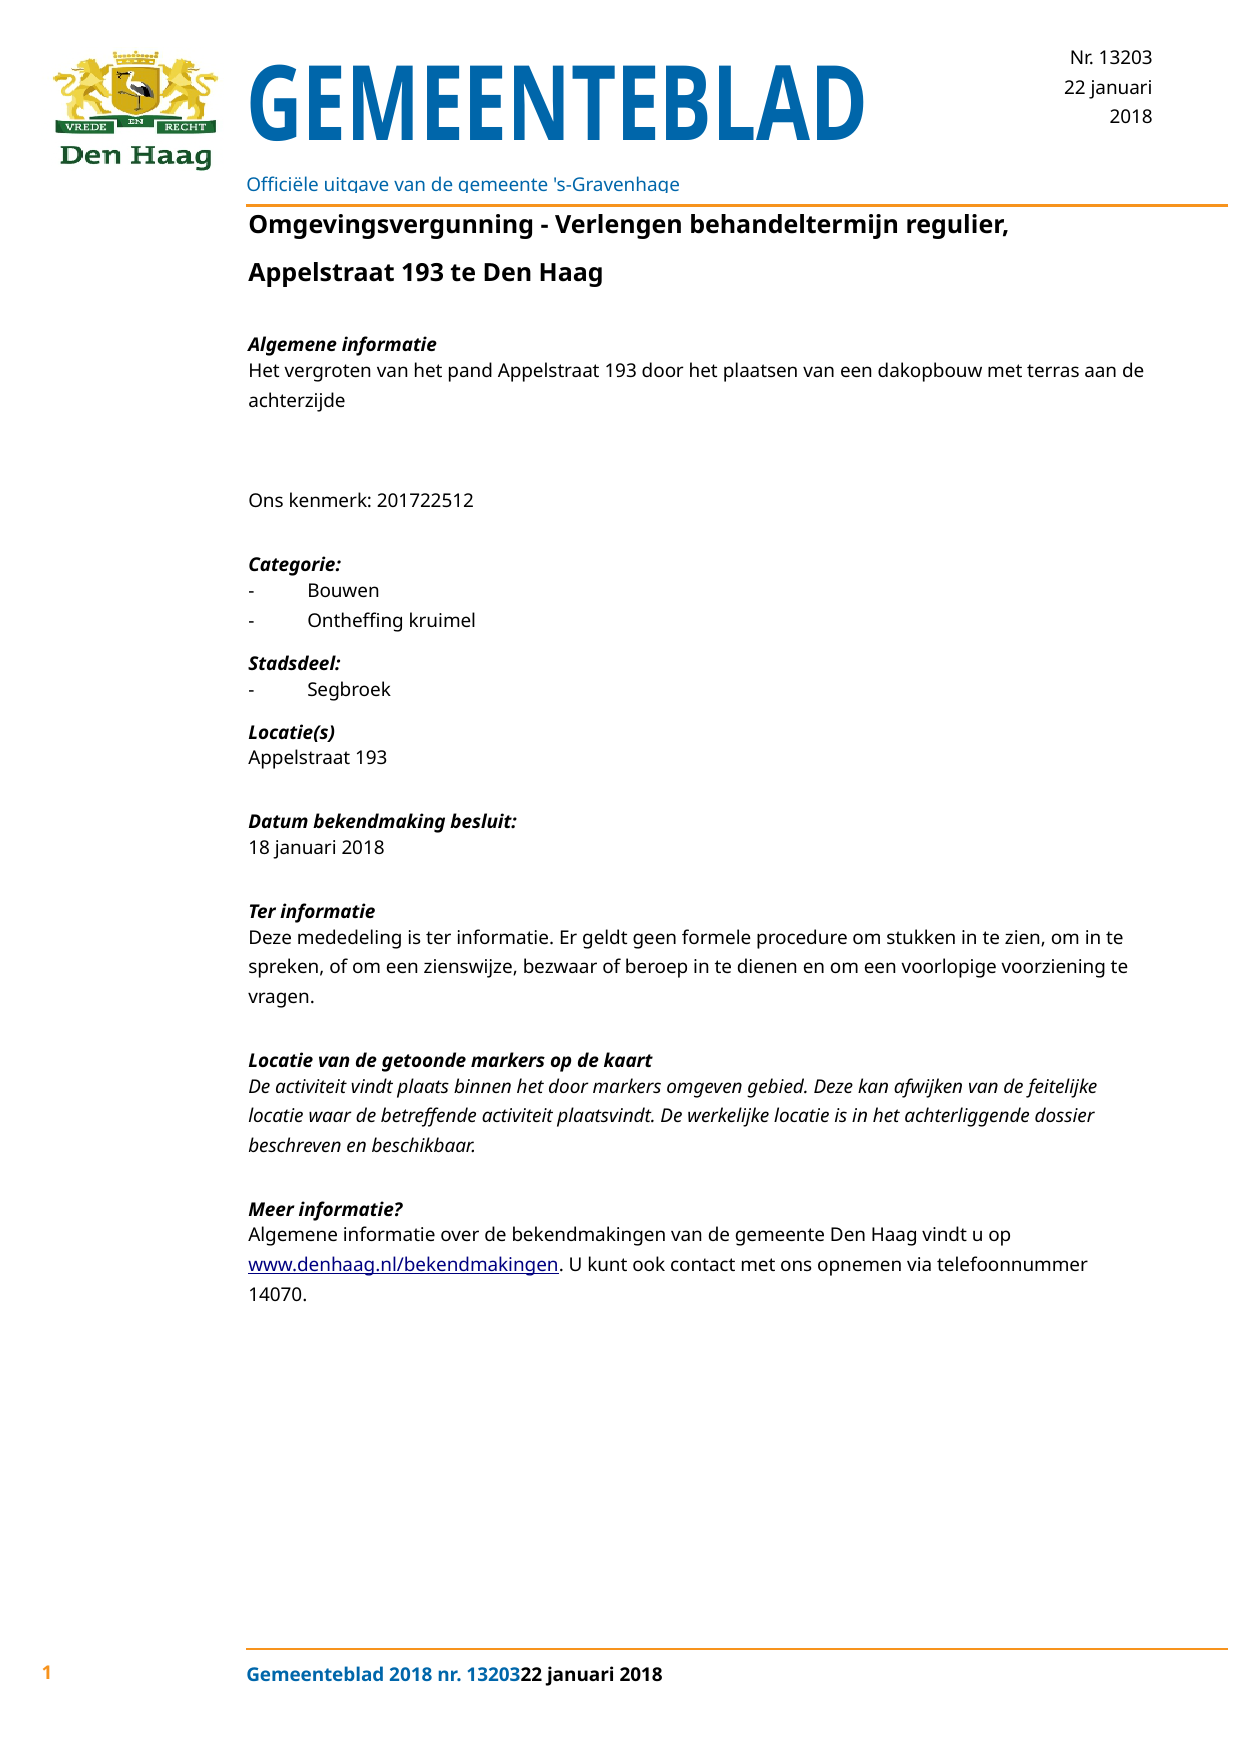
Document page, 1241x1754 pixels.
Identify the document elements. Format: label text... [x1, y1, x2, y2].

list Bouwen [248, 577, 1152, 603]
text Ter informatie [248, 898, 1152, 924]
picture [41, 47, 231, 172]
text Datum bekendmaking besluit: [248, 808, 1152, 834]
text De activiteit vindt plaats binnen het door markers omgeven gebied. Deze kan afwijken van de feitelijke locatie waar de betreffende activiteit plaatsvindt. De werkelijke locatie is in het achterliggende dossier beschreven en beschikbaar. [248, 1073, 1152, 1158]
text Stadsdeel: [248, 650, 1152, 676]
text 18 januari 2018 [248, 834, 1152, 860]
text Categorie: [248, 552, 1152, 577]
text Deze mededeling is ter informatie. Er geldt geen formele procedure om stukken in te zien, om in te spreken, of om een zienswijze, bezwaar of beroep in te dienen en om een voorlopige voorziening te vragen. [248, 924, 1152, 1009]
text Het vergroten van het pand Appelstraat 193 door het plaatsen van een dakopbouw met terras aan de achterzijde [248, 357, 1152, 412]
text Locatie(s) [248, 719, 1152, 744]
text Ons kenmerk: 201722512 [248, 488, 1152, 513]
text Omgevingsvergunning - Verlengen behandeltermijn regulier, Appelstraat 193 te Den Haag [248, 207, 1152, 288]
text Meer informatie? [248, 1196, 1152, 1222]
list Ontheffing kruimel [248, 607, 1152, 633]
text Algemene informatie over de bekendmakingen van de gemeente Den Haag vindt u op www.denhaag.nl/bekendmakingen. U kunt ook contact met ons opnemen via telefoonnummer 14070. [248, 1222, 1152, 1307]
text Appelstraat 193 [248, 744, 1152, 770]
text Locatie van de getoonde markers op de kaart [248, 1047, 1152, 1073]
list Segbroek [248, 676, 1152, 701]
text Algemene informatie [248, 331, 1152, 357]
